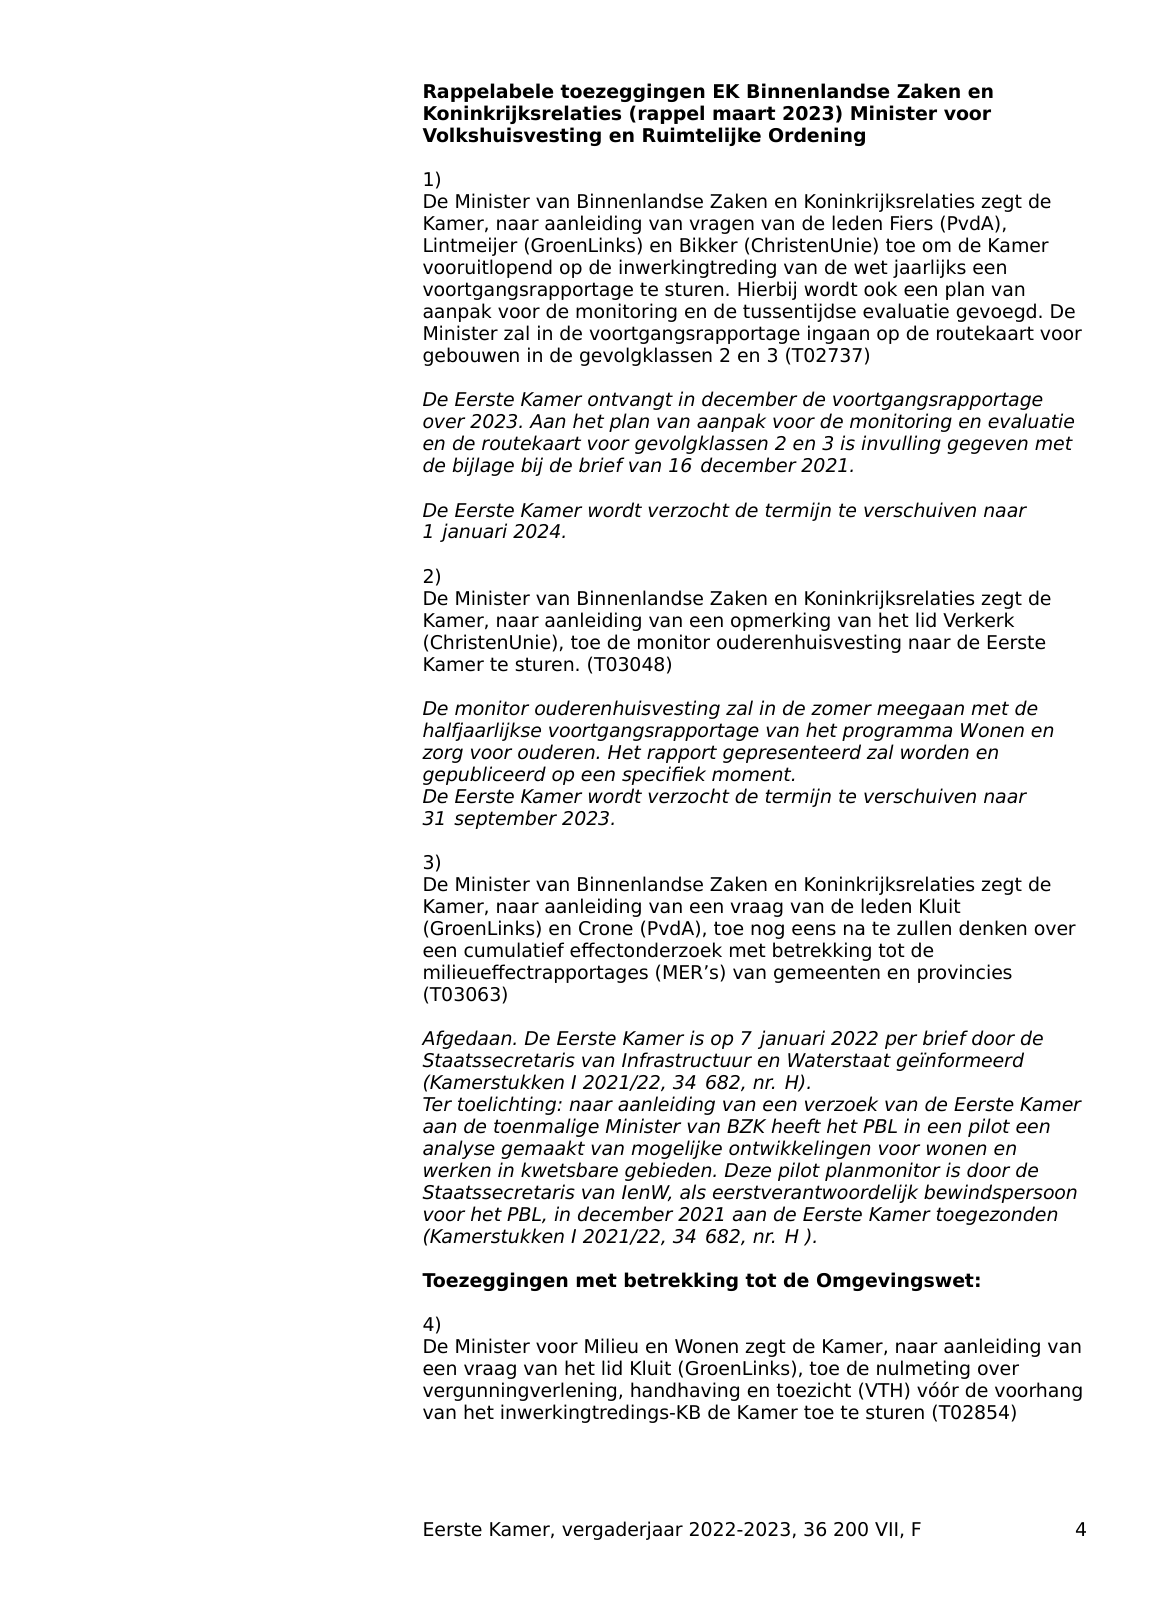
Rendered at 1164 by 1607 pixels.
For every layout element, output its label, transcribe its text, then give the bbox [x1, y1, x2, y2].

text De Eerste Kamer wordt verzocht de termijn te verschuiven naar 1 januari 2024. [422, 499, 1087, 543]
text De Minister van Binnenlandse Zaken en Koninkrijksrelaties zegt de Kamer, naar aanleiding van vragen van de leden Fiers (PvdA), Lintmeijer (GroenLinks) en Bikker (ChristenUnie) toe om de Kamer vooruitlopend op de inwerkingtreding van de wet jaarlijks een voortgangsrapportage te sturen. Hierbij wordt ook een plan van aanpak voor de monitoring en de tussentijdse evaluatie gevoegd. De Minister zal in de voortgangsrapportage ingaan op de routekaart voor gebouwen in de gevolgklassen 2 en 3 (T02737) [422, 191, 1087, 367]
text De Minister van Binnenlandse Zaken en Koninkrijksrelaties zegt de Kamer, naar aanleiding van een vraag van de leden Kluit (GroenLinks) en Crone (PvdA), toe nog eens na te zullen denken over een cumulatief effectonderzoek met betrekking tot de milieueffectrapportages (MER’s) van gemeenten en provincies (T03063) [422, 874, 1087, 1006]
subtitle Rappelabele toezeggingen EK Binnenlandse Zaken en Koninkrijksrelaties (rappel maart 2023) Minister voor Volkshuisvesting en Ruimtelijke Ordening [422, 81, 1087, 147]
subtitle Toezeggingen met betrekking tot de Omgevingswet: [422, 1270, 1087, 1292]
text Afgedaan. De Eerste Kamer is op 7 januari 2022 per brief door de Staatssecretaris van Infrastructuur en Waterstaat geïnformeerd (Kamerstukken I 2021/22, 34 682, nr. H). [422, 1028, 1087, 1094]
text De Eerste Kamer ontvangt in december de voortgangsrapportage over 2023. Aan het plan van aanpak voor de monitoring en evaluatie en de routekaart voor gevolgklassen 2 en 3 is invulling gegeven met de bijlage bij de brief van 16 december 2021. [422, 389, 1087, 477]
text 3) [422, 852, 1087, 874]
text De Minister van Binnenlandse Zaken en Koninkrijksrelaties zegt de Kamer, naar aanleiding van een opmerking van het lid Verkerk (ChristenUnie), toe de monitor ouderenhuisvesting naar de Eerste Kamer te sturen. (T03048) [422, 588, 1087, 676]
text De Eerste Kamer wordt verzocht de termijn te verschuiven naar 31 september 2023. [422, 786, 1087, 829]
text De monitor ouderenhuisvesting zal in de zomer meegaan met de halfjaarlijkse voortgangsrapportage van het programma Wonen en zorg voor ouderen. Het rapport gepresenteerd zal worden en gepubliceerd op een specifiek moment. [422, 698, 1087, 786]
text De Minister voor Milieu en Wonen zegt de Kamer, naar aanleiding van een vraag van het lid Kluit (GroenLinks), toe de nulmeting over vergunningverlening, handhaving en toezicht (VTH) vóór de voorhang van het inwerkingtredings-KB de Kamer toe te sturen (T02854) [422, 1336, 1087, 1424]
text 2) [422, 566, 1087, 588]
text 4) [422, 1314, 1087, 1336]
text 1) [422, 169, 1087, 191]
text Ter toelichting: naar aanleiding van een verzoek van de Eerste Kamer aan de toenmalige Minister van BZK heeft het PBL in een pilot een analyse gemaakt van mogelijke ontwikkelingen voor wonen en werken in kwetsbare gebieden. Deze pilot planmonitor is door de Staatssecretaris van IenW, als eerstverantwoordelijk bewindspersoon voor het PBL, in december 2021 aan de Eerste Kamer toegezonden (Kamerstukken I 2021/22, 34 682, nr. H ). [422, 1094, 1087, 1248]
